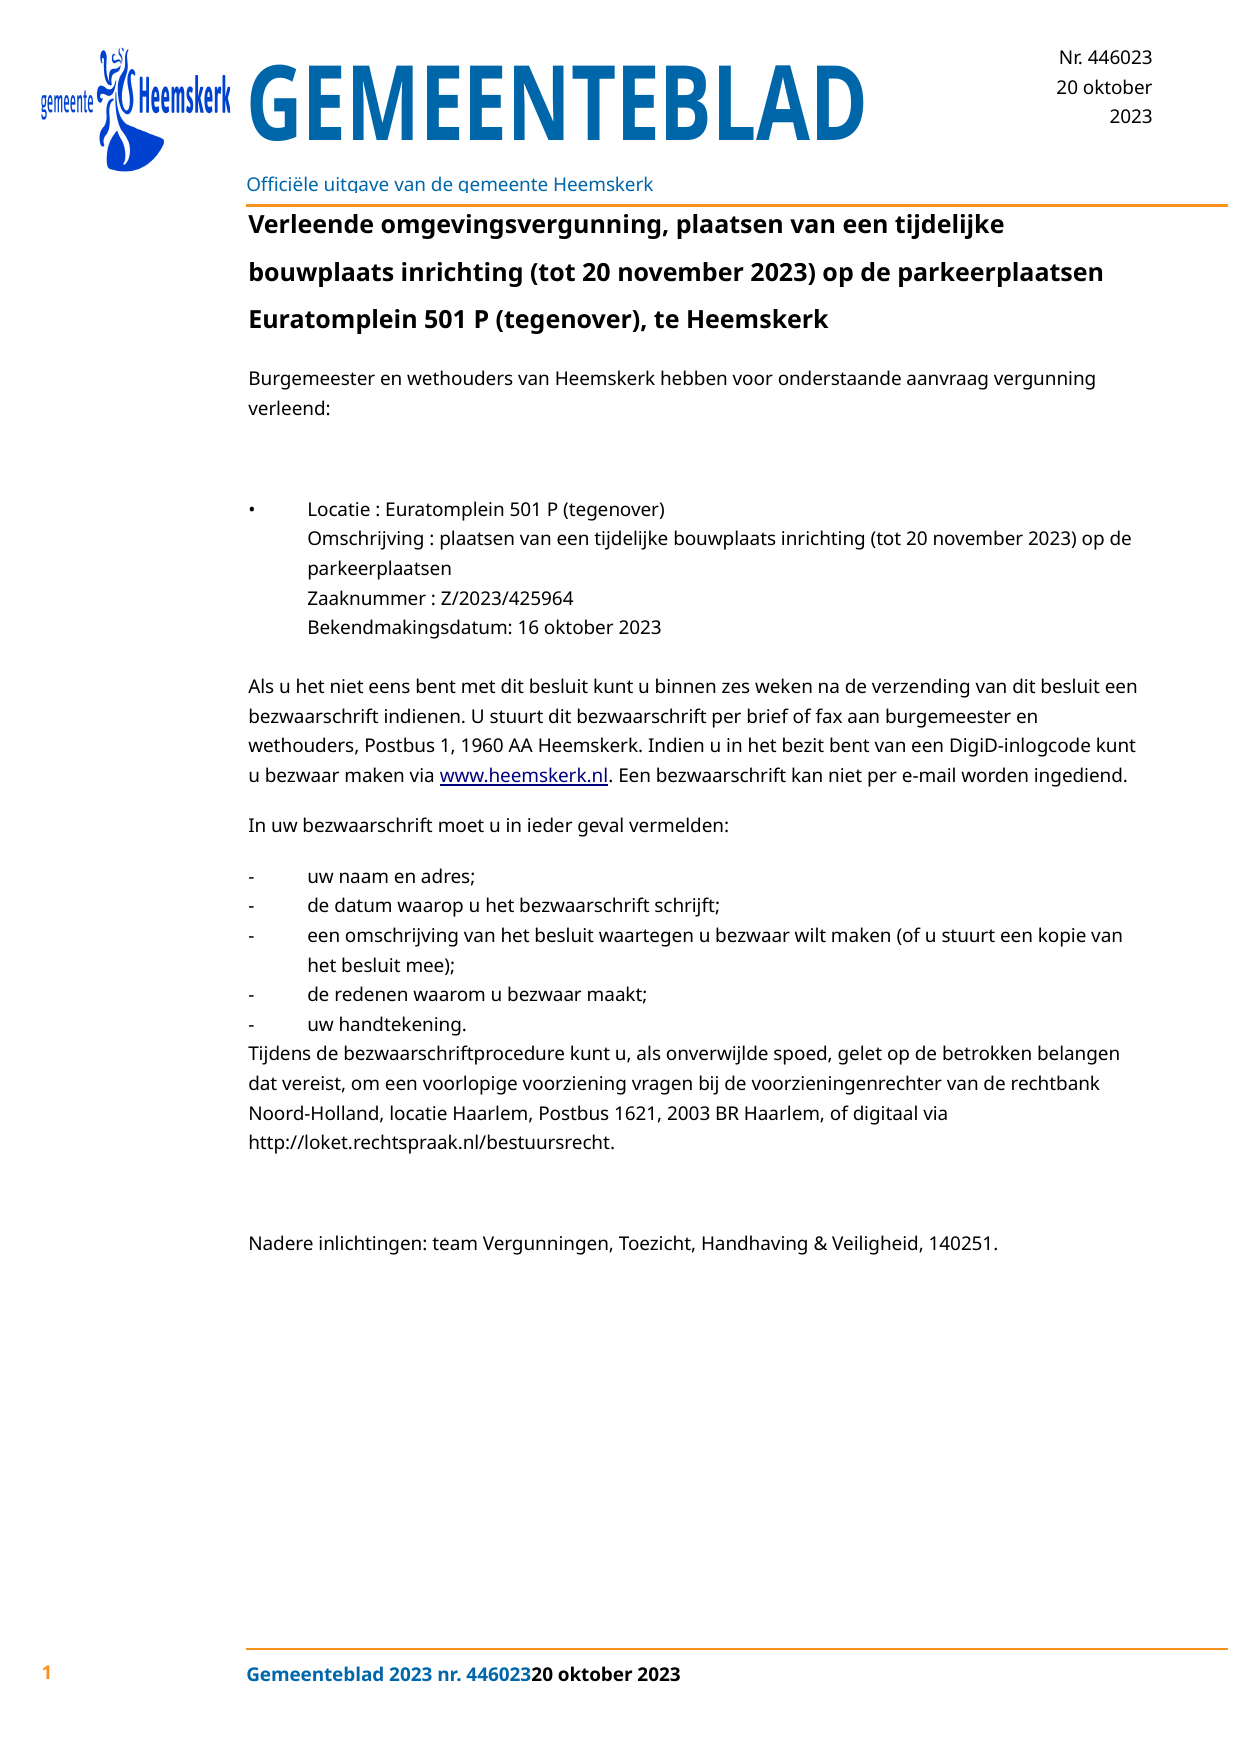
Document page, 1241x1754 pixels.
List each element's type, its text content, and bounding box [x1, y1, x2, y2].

list de datum waarop u het bezwaarschrift schrijft; [248, 893, 1152, 918]
list uw naam en adres; [248, 863, 1152, 889]
list de redenen waarom u bezwaar maakt; [248, 981, 1152, 1007]
text In uw bezwaarschrift moet u in ieder geval vermelden: [248, 813, 1152, 838]
text Burgemeester en wethouders van Heemskerk hebben voor onderstaande aanvraag vergunning verleend: [248, 366, 1152, 421]
list uw handtekening. [248, 1011, 1152, 1037]
text Tijdens de bezwaarschriftprocedure kunt u, als onverwijlde spoed, gelet op de betrokken belangen dat vereist, om een voorlopige voorziening vragen bij de voorzieningenrechter van de rechtbank Noord-Holland, locatie Haarlem, Postbus 1621, 2003 BR Haarlem, of digitaal via http://loket.rechtspraak.nl/bestuursrecht. [248, 1041, 1152, 1155]
list Omschrijving : plaatsen van een tijdelijke bouwplaats inrichting (tot 20 november 2023) op de parkeerplaatsen [248, 526, 1152, 581]
text Nadere inlichtingen: team Vergunningen, Toezicht, Handhaving & Veiligheid, 140251. [248, 1230, 1152, 1256]
text Als u het niet eens bent met dit besluit kunt u binnen zes weken na de verzending van dit besluit een bezwaarschrift indienen. U stuurt dit bezwaarschrift per brief of fax aan burgemeester en wethouders, Postbus 1, 1960 AA Heemskerk. Indien u in het bezit bent van een DigiD-inlogcode kunt u bezwaar maken via www.heemskerk.nl. Een bezwaarschrift kan niet per e-mail worden ingediend. [248, 673, 1152, 788]
list Zaaknummer : Z/2023/425964 [248, 585, 1152, 610]
picture [41, 47, 231, 172]
text Verleende omgevingsvergunning, plaatsen van een tijdelijke bouwplaats inrichting (tot 20 november 2023) op de parkeerplaatsen Euratomplein 501 P (tegenover), te Heemskerk [248, 207, 1152, 336]
list een omschrijving van het besluit waartegen u bezwaar wilt maken (of u stuurt een kopie van het besluit mee); [248, 922, 1152, 977]
list Bekendmakingsdatum: 16 oktober 2023 [248, 614, 1152, 640]
list Locatie : Euratomplein 501 P (tegenover) [248, 496, 1152, 522]
